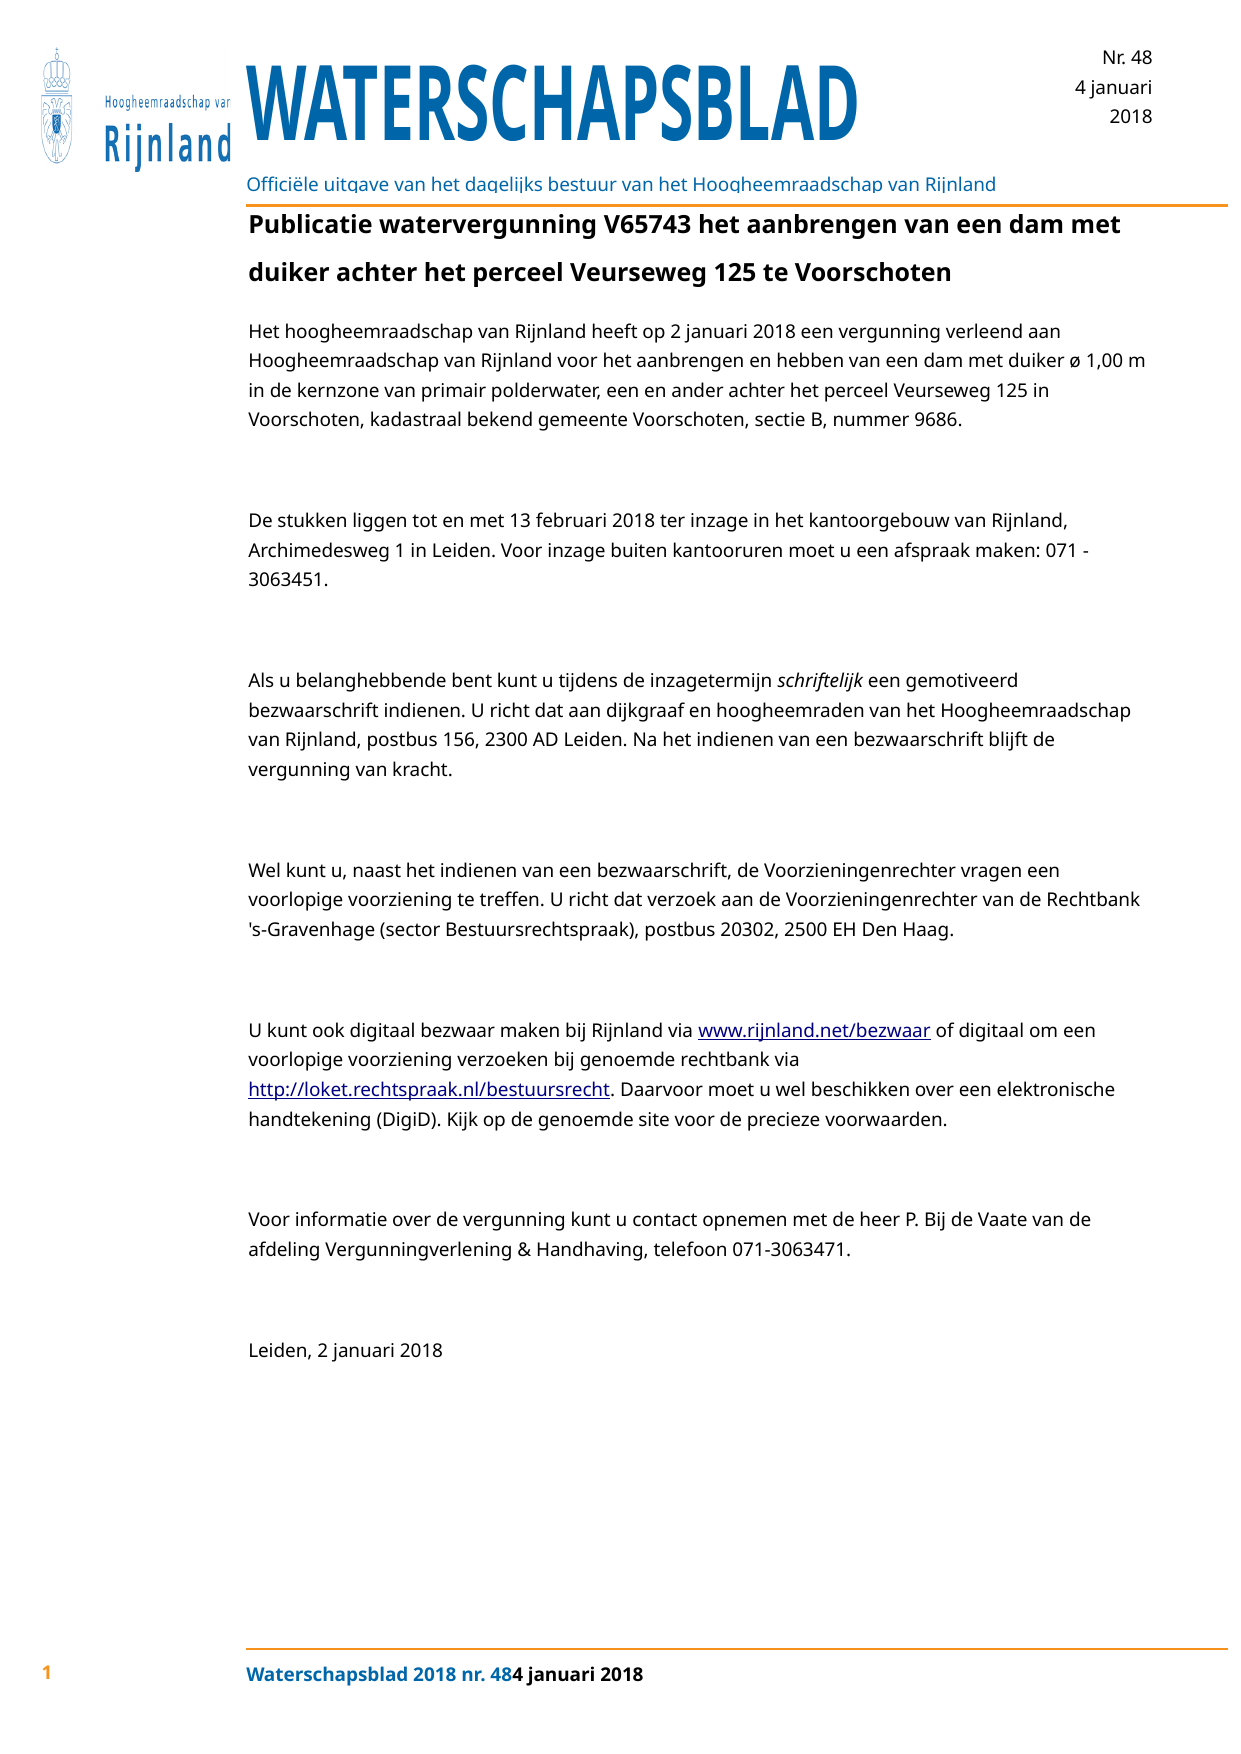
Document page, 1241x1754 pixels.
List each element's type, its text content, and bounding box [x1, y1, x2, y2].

text Voor informatie over de vergunning kunt u contact opnemen met de heer P. Bij de Vaate van de afdeling Vergunningverlening & Handhaving, telefoon 071-3063471. [248, 1207, 1152, 1262]
text Wel kunt u, naast het indienen van een bezwaarschrift, de Voorzieningenrechter vragen een voorlopige voorziening te treffen. U richt dat verzoek aan de Voorzieningenrechter van de Rechtbank 's-Gravenhage (sector Bestuursrechtspraak), postbus 20302, 2500 EH Den Haag. [248, 857, 1152, 942]
text Het hoogheemraadschap van Rijnland heeft op 2 januari 2018 een vergunning verleend aan Hoogheemraadschap van Rijnland voor het aanbrengen en hebben van een dam met duiker ø 1,00 m in de kernzone van primair polderwater, een en ander achter het perceel Veurseweg 125 in Voorschoten, kadastraal bekend gemeente Voorschoten, sectie B, nummer 9686. [248, 318, 1152, 432]
text Leiden, 2 januari 2018 [248, 1337, 1152, 1363]
text U kunt ook digitaal bezwaar maken bij Rijnland via www.rijnland.net/bezwaar of digitaal om een voorlopige voorziening verzoeken bij genoemde rechtbank via http://loket.rechtspraak.nl/bestuursrecht. Daarvoor moet u wel beschikken over een elektronische handtekening (DigiD). Kijk op de genoemde site voor de precieze voorwaarden. [248, 1017, 1152, 1132]
text Als u belanghebbende bent kunt u tijdens de inzagetermijn schriftelijk een gemotiveerd bezwaarschrift indienen. U richt dat aan dijkgraaf en hoogheemraden van het Hoogheemraadschap van Rijnland, postbus 156, 2300 AD Leiden. Na het indienen van een bezwaarschrift blijft de vergunning van kracht. [248, 667, 1152, 782]
picture [41, 47, 231, 172]
text De stukken liggen tot en met 13 februari 2018 ter inzage in het kantoorgebouw van Rijnland, Archimedesweg 1 in Leiden. Voor inzage buiten kantooruren moet u een afspraak maken: 071 - 3063451. [248, 507, 1152, 592]
text Publicatie watervergunning V65743 het aanbrengen van een dam met duiker achter het perceel Veurseweg 125 te Voorschoten [248, 207, 1152, 288]
